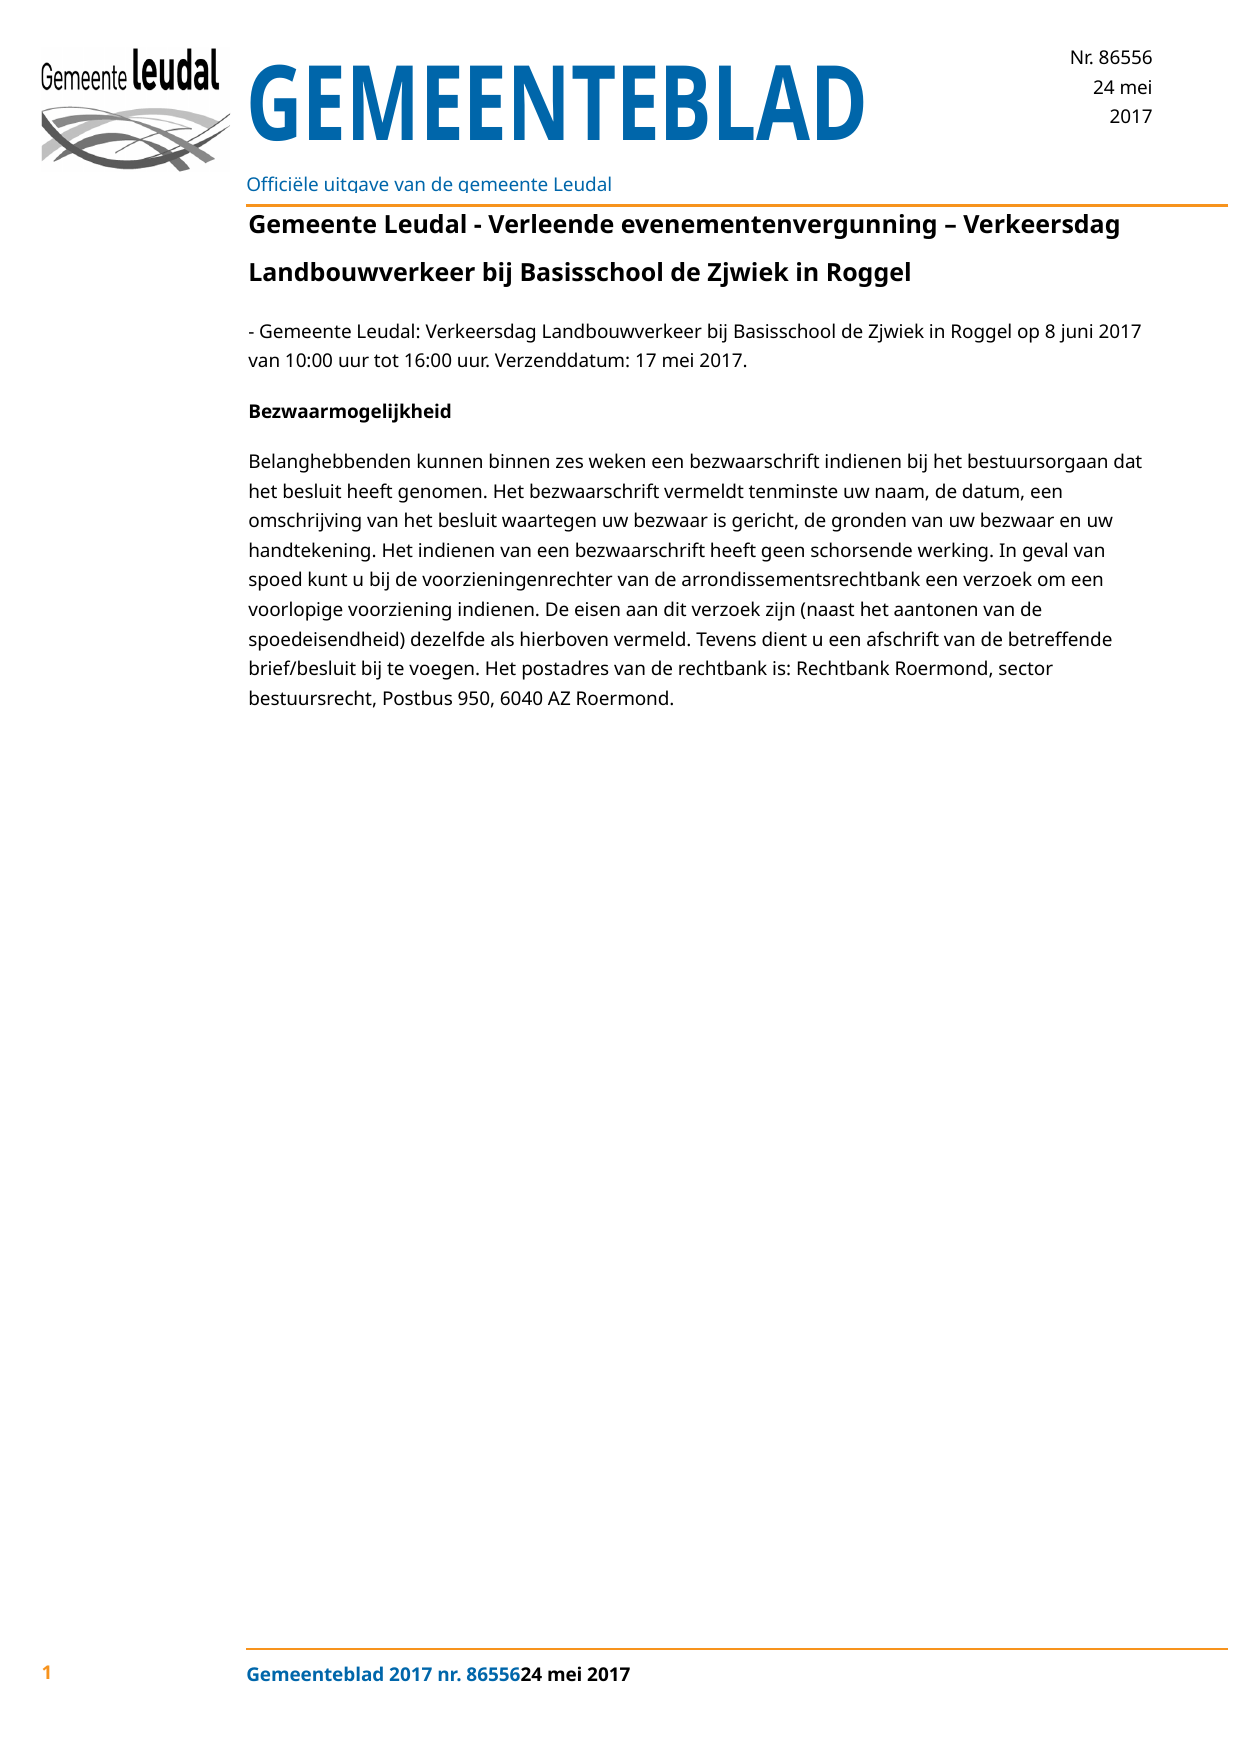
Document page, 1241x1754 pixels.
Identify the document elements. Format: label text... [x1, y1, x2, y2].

picture [41, 47, 231, 172]
text Bezwaarmogelijkheid [248, 398, 1152, 424]
text - Gemeente Leudal: Verkeersdag Landbouwverkeer bij Basisschool de Zjwiek in Roggel op 8 juni 2017 van 10:00 uur tot 16:00 uur. Verzenddatum: 17 mei 2017. [248, 318, 1152, 373]
text Gemeente Leudal - Verleende evenementenvergunning – Verkeersdag Landbouwverkeer bij Basisschool de Zjwiek in Roggel [248, 207, 1152, 288]
text Belanghebbenden kunnen binnen zes weken een bezwaarschrift indienen bij het bestuursorgaan dat het besluit heeft genomen. Het bezwaarschrift vermeldt tenminste uw naam, de datum, een omschrijving van het besluit waartegen uw bezwaar is gericht, de gronden van uw bezwaar en uw handtekening. Het indienen van een bezwaarschrift heeft geen schorsende werking. In geval van spoed kunt u bij de voorzieningenrechter van de arrondissementsrechtbank een verzoek om een voorlopige voorziening indienen. De eisen aan dit verzoek zijn (naast het aantonen van de spoedeisendheid) dezelfde als hierboven vermeld. Tevens dient u een afschrift van de betreffende brief/besluit bij te voegen. Het postadres van de rechtbank is: Rechtbank Roermond, sector bestuursrecht, Postbus 950, 6040 AZ Roermond. [248, 448, 1152, 711]
